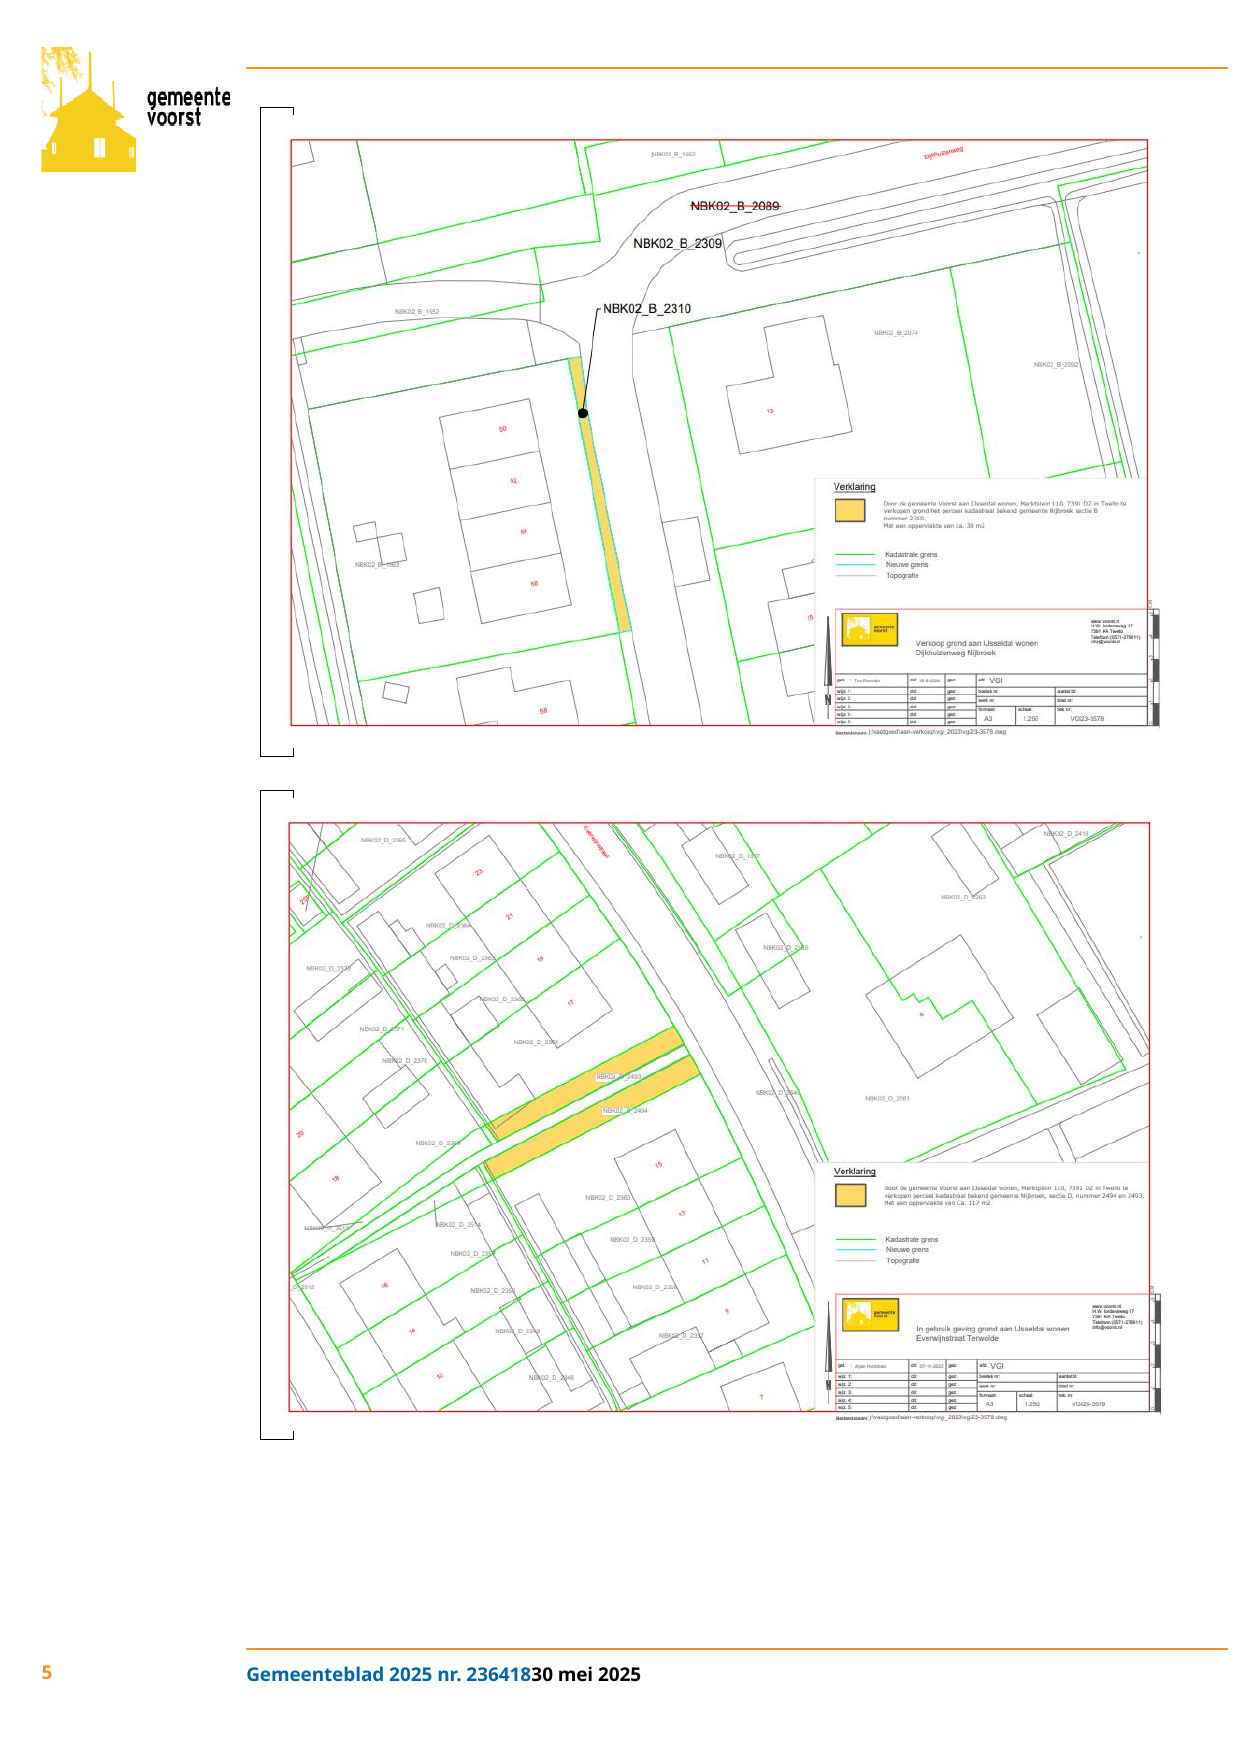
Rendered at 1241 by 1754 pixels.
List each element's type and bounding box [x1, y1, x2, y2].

picture [268, 798, 1173, 1431]
picture [41, 47, 231, 172]
picture [268, 115, 1173, 748]
